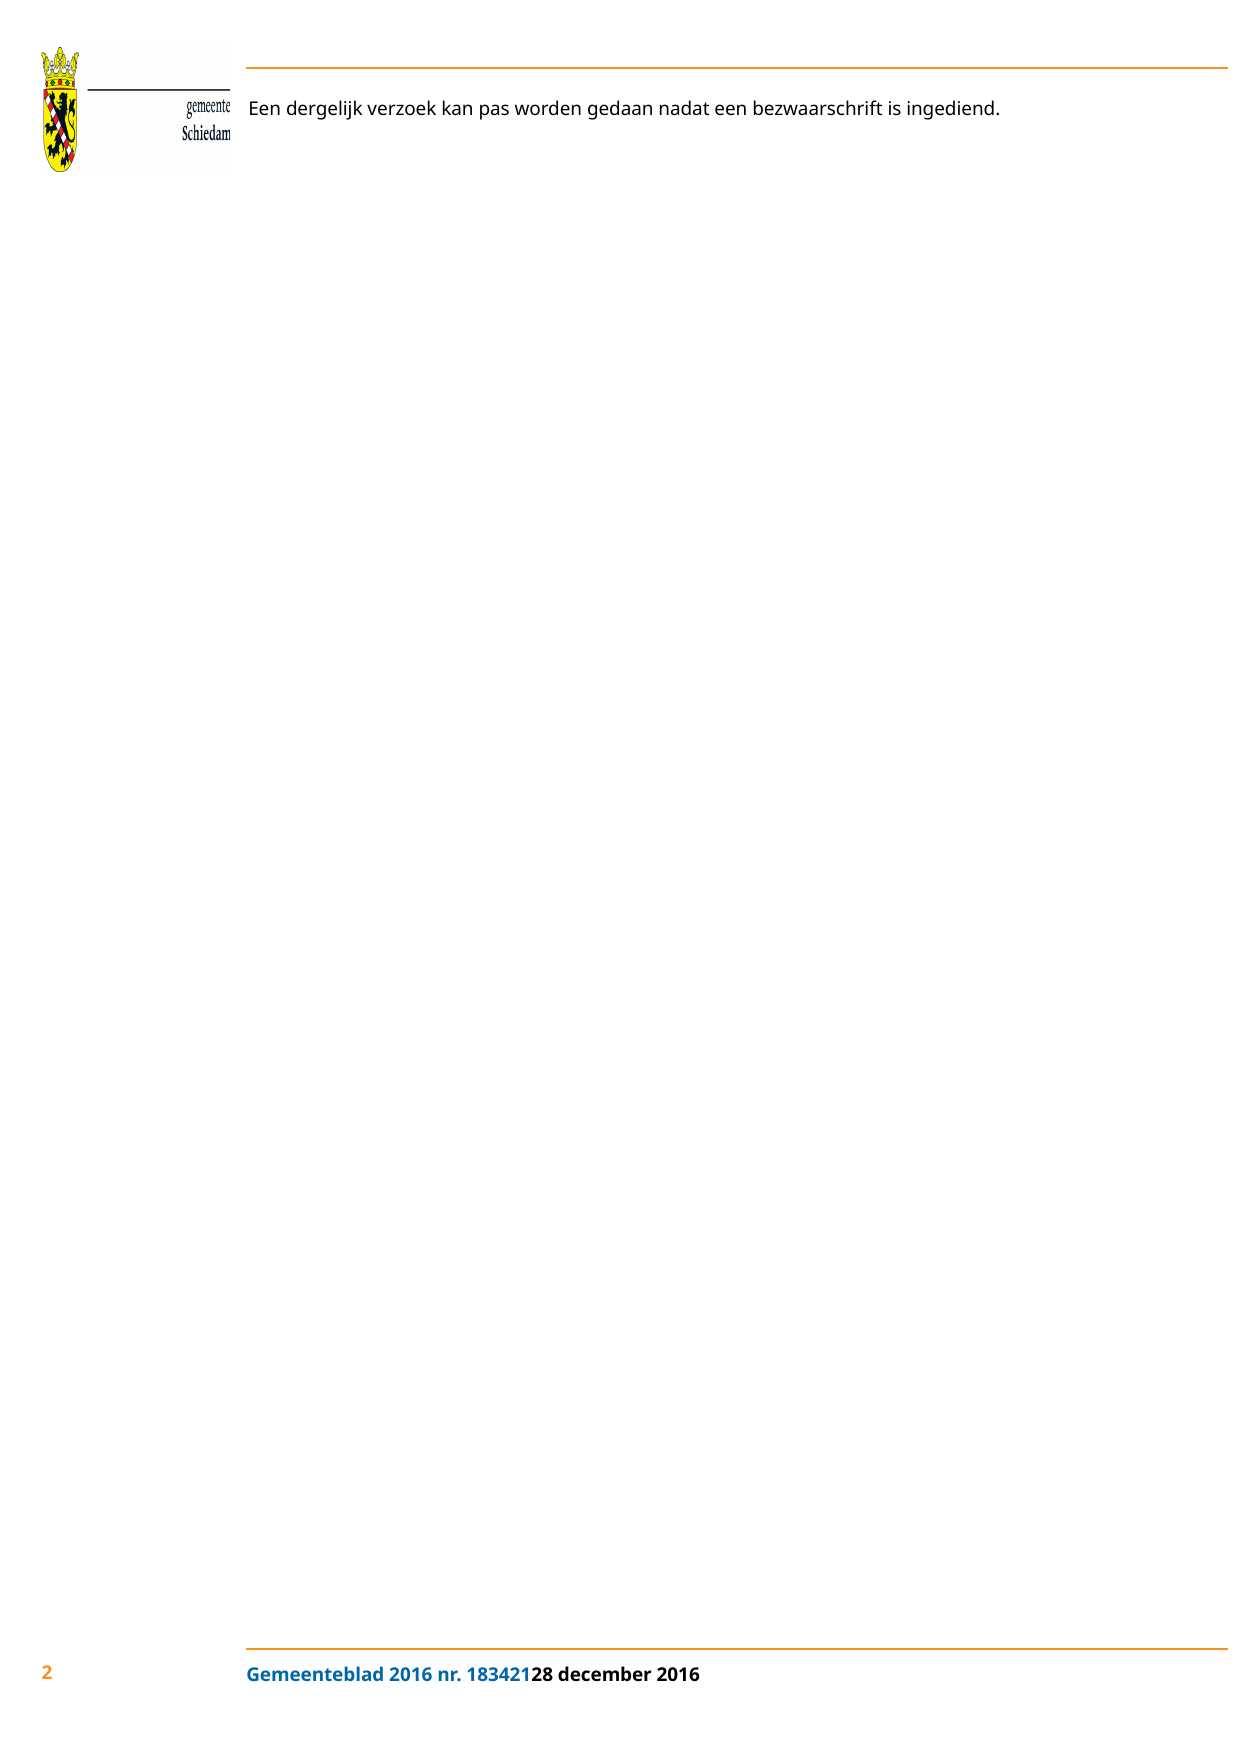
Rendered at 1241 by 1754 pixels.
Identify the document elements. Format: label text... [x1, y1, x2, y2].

picture [41, 47, 231, 172]
text Een dergelijk verzoek kan pas worden gedaan nadat een bezwaarschrift is ingediend. [248, 95, 1152, 121]
